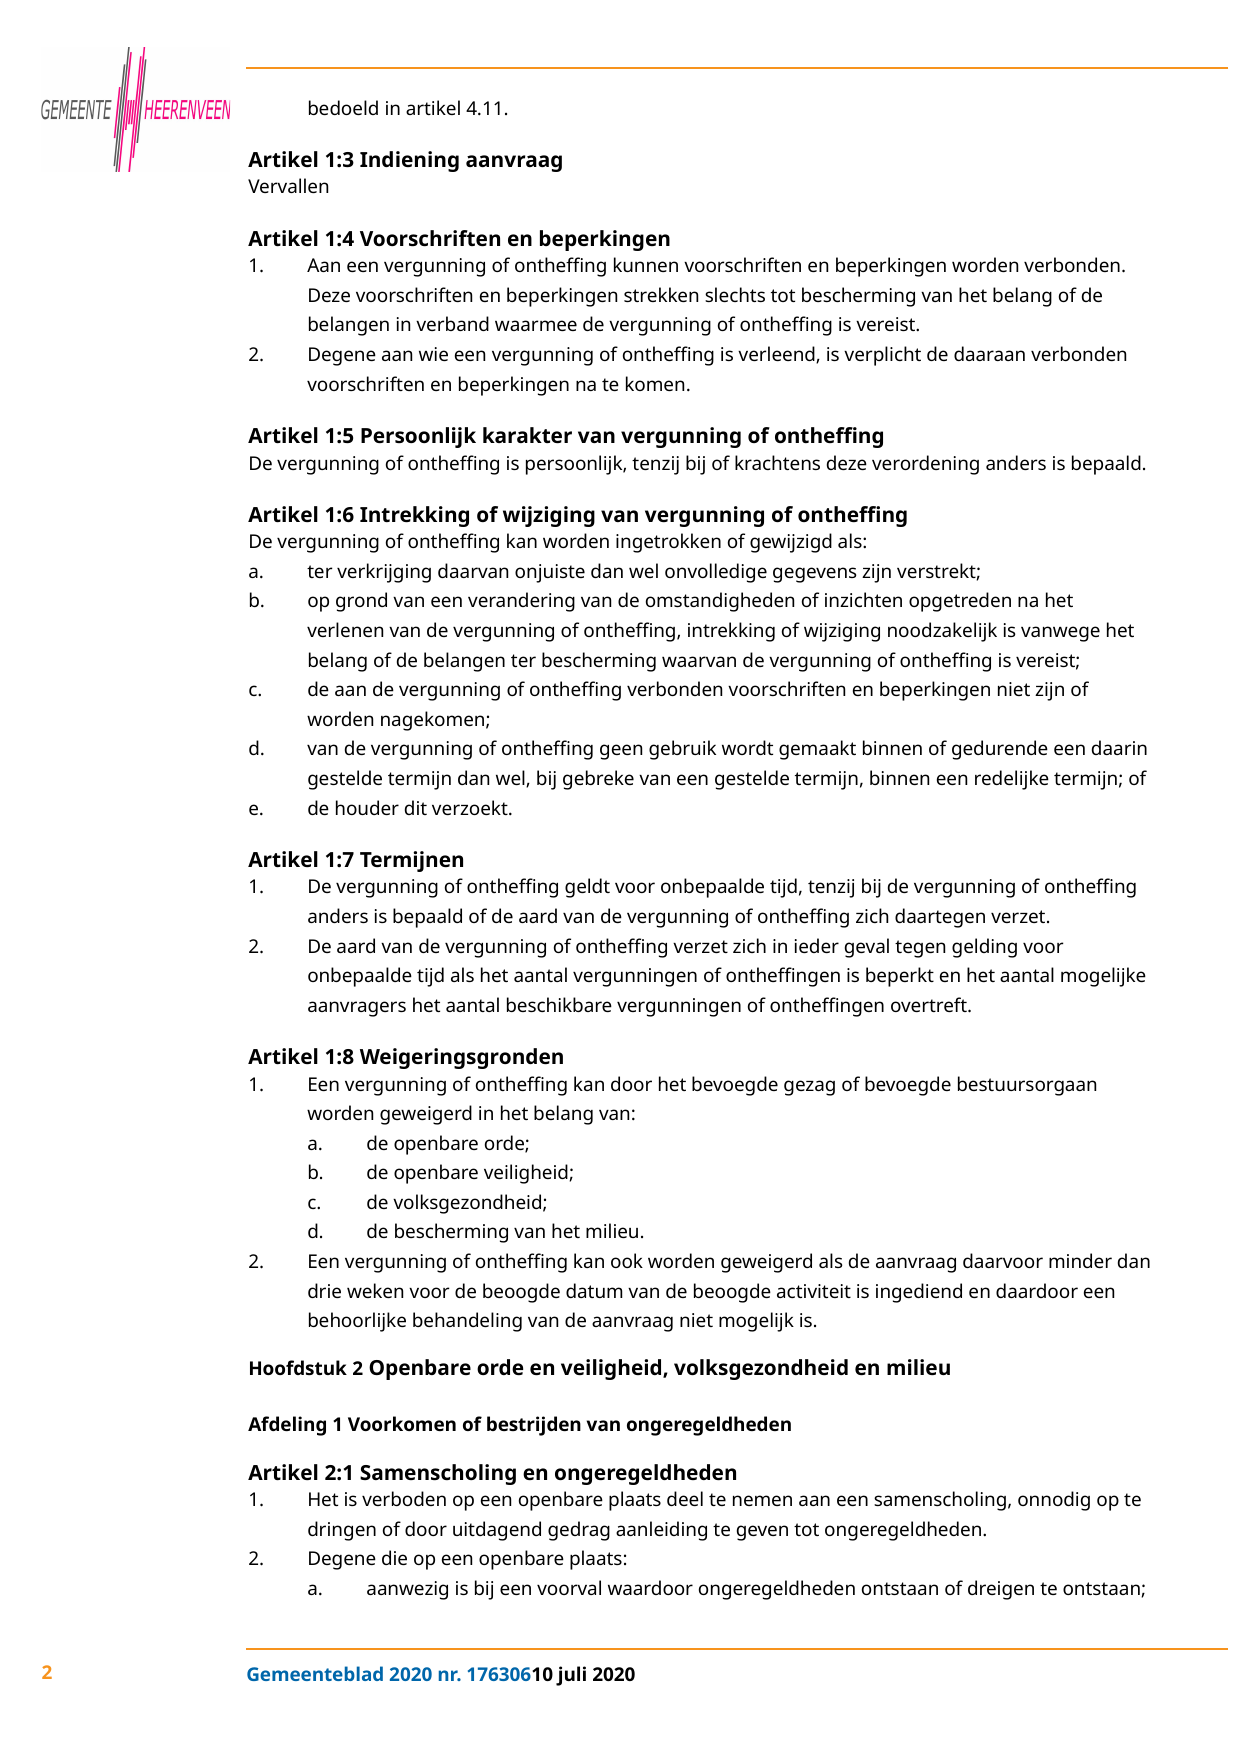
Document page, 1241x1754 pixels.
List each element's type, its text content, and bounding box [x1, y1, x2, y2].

text De vergunning of ontheffing kan worden ingetrokken of gewijzigd als: [248, 528, 1152, 554]
list Een vergunning of ontheffing kan ook worden geweigerd als de aanvraag daarvoor minder dan drie weken voor de beoogde datum van de beoogde activiteit is ingediend en daardoor een behoorlijke behandeling van de aanvraag niet mogelijk is. [248, 1248, 1152, 1333]
text Artikel 1:8 Weigeringsgronden [248, 1042, 1152, 1071]
list Een vergunning of ontheffing kan door het bevoegde gezag of bevoegde bestuursorgaan worden geweigerd in het belang van: [248, 1071, 1152, 1126]
list Degene die op een openbare plaats: [248, 1545, 1152, 1571]
list ter verkrijging daarvan onjuiste dan wel onvolledige gegevens zijn verstrekt; [248, 558, 1152, 584]
text Afdeling 1 Voorkomen of bestrijden van ongeregeldheden [248, 1411, 1152, 1437]
list de openbare veiligheid; [307, 1159, 1152, 1185]
text Hoofdstuk 2 Openbare orde en veiligheid, volksgezondheid en milieu [248, 1353, 1152, 1382]
list de houder dit verzoekt. [248, 795, 1152, 821]
list bedoeld in artikel 4.11. [248, 95, 1152, 121]
list Degene aan wie een vergunning of ontheffing is verleend, is verplicht de daaraan verbonden voorschriften en beperkingen na te komen. [248, 341, 1152, 397]
list de aan de vergunning of ontheffing verbonden voorschriften en beperkingen niet zijn of worden nagekomen; [248, 676, 1152, 732]
text Artikel 2:1 Samenscholing en ongeregeldheden [248, 1458, 1152, 1486]
text Artikel 1:4 Voorschriften en beperkingen [248, 224, 1152, 252]
text Artikel 1:5 Persoonlijk karakter van vergunning of ontheffing [248, 421, 1152, 450]
text De vergunning of ontheffing is persoonlijk, tenzij bij of krachtens deze verordening anders is bepaald. [248, 450, 1152, 475]
text Artikel 1:7 Termijnen [248, 845, 1152, 874]
list de openbare orde; [307, 1130, 1152, 1156]
list Aan een vergunning of ontheffing kunnen voorschriften en beperkingen worden verbonden. Deze voorschriften en beperkingen strekken slechts tot bescherming van het belang of de belangen in verband waarmee de vergunning of ontheffing is vereist. [248, 252, 1152, 337]
picture [41, 47, 231, 172]
text Artikel 1:3 Indiening aanvraag [248, 145, 1152, 174]
list op grond van een verandering van de omstandigheden of inzichten opgetreden na het verlenen van de vergunning of ontheffing, intrekking of wijziging noodzakelijk is vanwege het belang of de belangen ter bescherming waarvan de vergunning of ontheffing is vereist; [248, 588, 1152, 673]
list de bescherming van het milieu. [307, 1219, 1152, 1244]
list Het is verboden op een openbare plaats deel te nemen aan een samenscholing, onnodig op te dringen of door uitdagend gedrag aanleiding te geven tot ongeregeldheden. [248, 1486, 1152, 1541]
text Artikel 1:6 Intrekking of wijziging van vergunning of ontheffing [248, 500, 1152, 528]
list De vergunning of ontheffing geldt voor onbepaalde tijd, tenzij bij de vergunning of ontheffing anders is bepaald of de aard van de vergunning of ontheffing zich daartegen verzet. [248, 874, 1152, 929]
list aanwezig is bij een voorval waardoor ongeregeldheden ontstaan of dreigen te ontstaan; [307, 1575, 1152, 1601]
list van de vergunning of ontheffing geen gebruik wordt gemaakt binnen of gedurende een daarin gestelde termijn dan wel, bij gebreke van een gestelde termijn, binnen een redelijke termijn; of [248, 736, 1152, 791]
list De aard van de vergunning of ontheffing verzet zich in ieder geval tegen gelding voor onbepaalde tijd als het aantal vergunningen of ontheffingen is beperkt en het aantal mogelijke aanvragers het aantal beschikbare vergunningen of ontheffingen overtreft. [248, 933, 1152, 1018]
text Vervallen [248, 174, 1152, 199]
list de volksgezondheid; [307, 1189, 1152, 1215]
